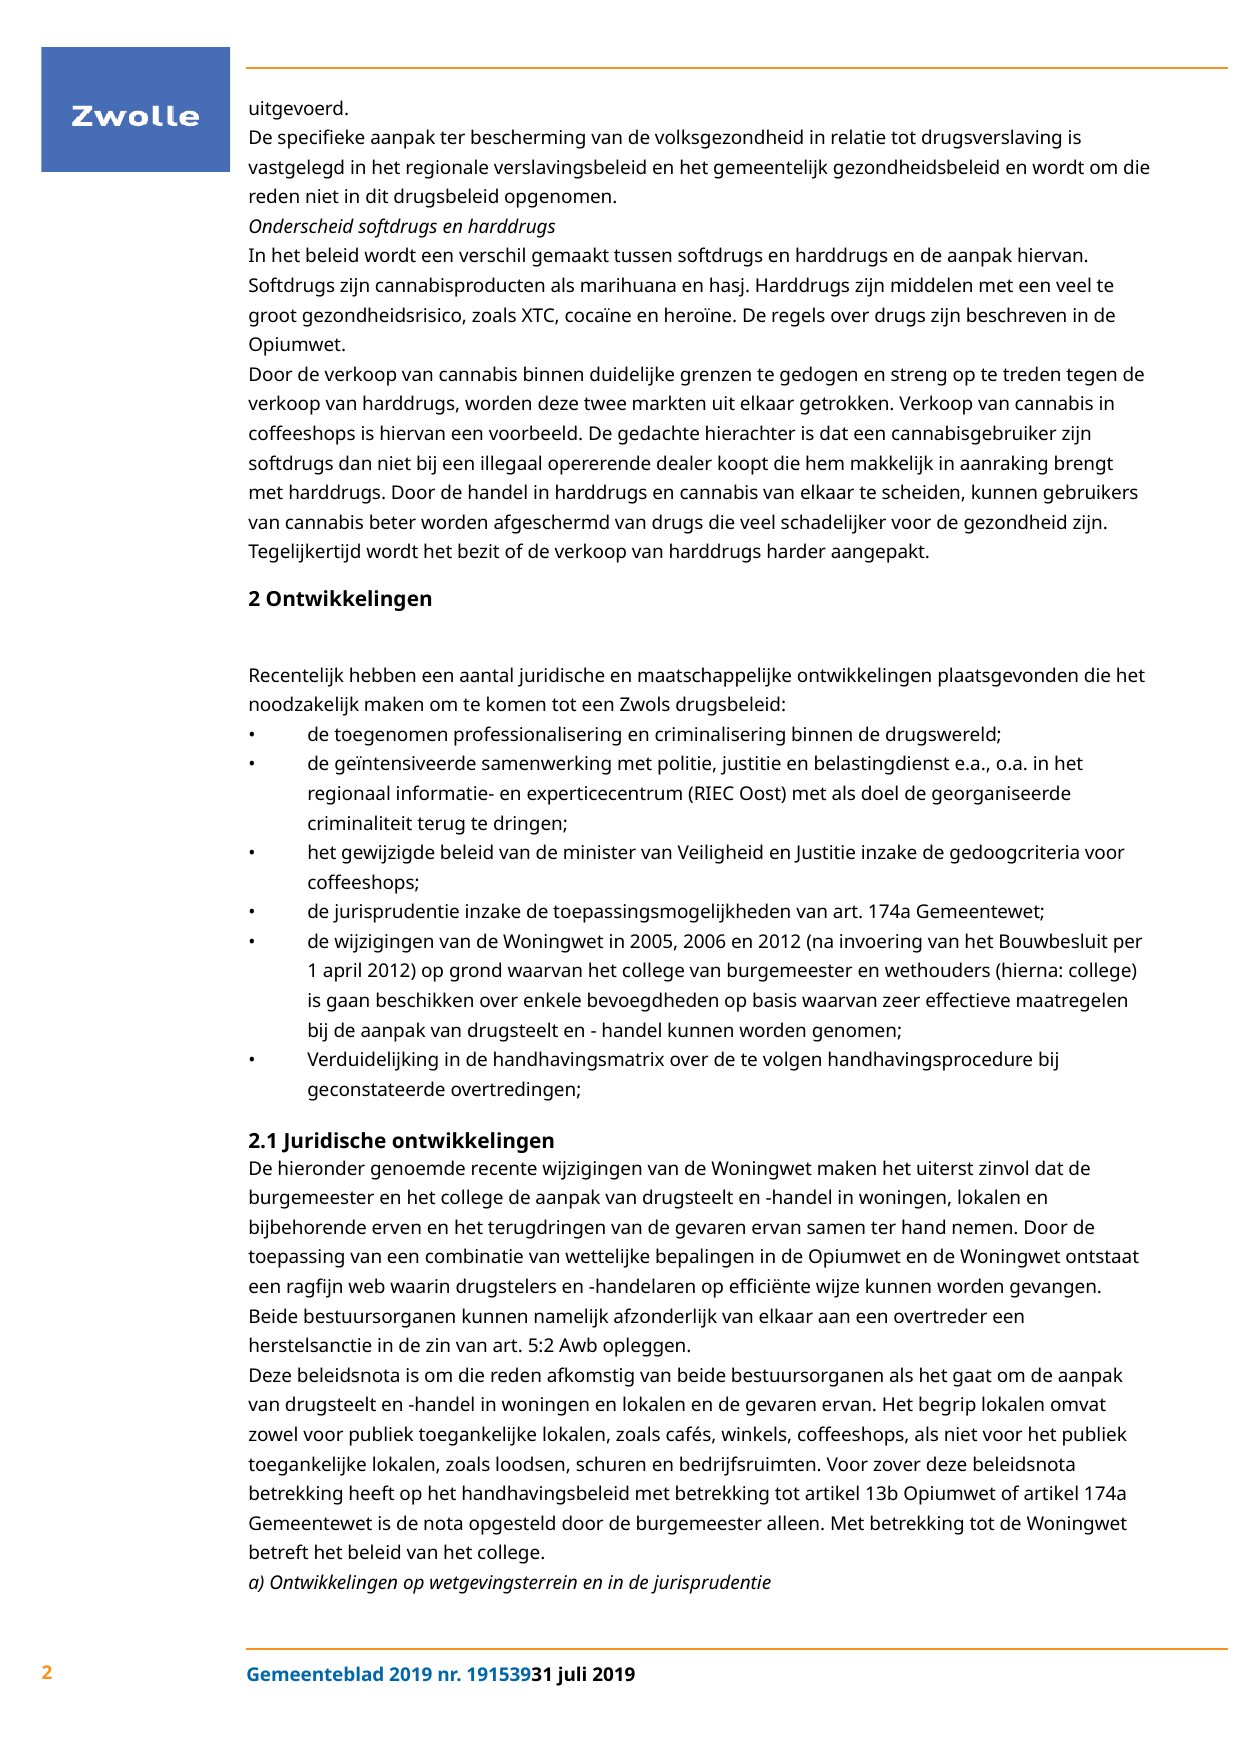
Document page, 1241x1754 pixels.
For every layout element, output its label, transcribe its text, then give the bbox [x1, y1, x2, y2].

text De hieronder genoemde recente wijzigingen van de Woningwet maken het uiterst zinvol dat de burgemeester en het college de aanpak van drugsteelt en -handel in woningen, lokalen en bijbehorende erven en het terugdringen van de gevaren ervan samen ter hand nemen. Door de toepassing van een combinatie van wettelijke bepalingen in de Opiumwet en de Woningwet ontstaat een ragfijn web waarin drugstelers en -handelaren op efficiënte wijze kunnen worden gevangen. Beide bestuursorganen kunnen namelijk afzonderlijk van elkaar aan een overtreder een herstelsanctie in de zin van art. 5:2 Awb opleggen. [248, 1155, 1152, 1358]
text a) Ontwikkelingen op wetgevingsterrein en in de jurisprudentie [248, 1569, 1152, 1595]
text Recentelijk hebben een aantal juridische en maatschappelijke ontwikkelingen plaatsgevonden die het noodzakelijk maken om te komen tot een Zwols drugsbeleid: [248, 662, 1152, 717]
text uitgevoerd. [248, 95, 1152, 121]
picture [41, 47, 231, 172]
list de geïntensiveerde samenwerking met politie, justitie en belastingdienst e.a., o.a. in het regionaal informatie- en experticecentrum (RIEC Oost) met als doel de georganiseerde criminaliteit terug te dringen; [248, 751, 1152, 836]
list het gewijzigde beleid van de minister van Veiligheid en Justitie inzake de gedoogcriteria voor coffeeshops; [248, 839, 1152, 895]
list de wijzigingen van de Woningwet in 2005, 2006 en 2012 (na invoering van het Bouwbesluit per 1 april 2012) op grond waarvan het college van burgemeester en wethouders (hierna: college) is gaan beschikken over enkele bevoegdheden op basis waarvan zeer effectieve maatregelen bij de aanpak van drugsteelt en - handel kunnen worden genomen; [248, 928, 1152, 1043]
text De specifieke aanpak ter bescherming van de volksgezondheid in relatie tot drugsverslaving is vastgelegd in het regionale verslavingsbeleid en het gemeentelijk gezondheidsbeleid en wordt om die reden niet in dit drugsbeleid opgenomen. [248, 124, 1152, 209]
text Deze beleidsnota is om die reden afkomstig van beide bestuursorganen als het gaat om de aanpak van drugsteelt en -handel in woningen en lokalen en de gevaren ervan. Het begrip lokalen omvat zowel voor publiek toegankelijke lokalen, zoals cafés, winkels, coffeeshops, als niet voor het publiek toegankelijke lokalen, zoals loodsen, schuren en bedrijfsruimten. Voor zover deze beleidsnota betrekking heeft op het handhavingsbeleid met betrekking tot artikel 13b Opiumwet of artikel 174a Gemeentewet is de nota opgesteld door de burgemeester alleen. Met betrekking tot de Woningwet betreft het beleid van het college. [248, 1362, 1152, 1565]
text In het beleid wordt een verschil gemaakt tussen softdrugs en harddrugs en de aanpak hiervan. Softdrugs zijn cannabisproducten als marihuana en hasj. Harddrugs zijn middelen met een veel te groot gezondheidsrisico, zoals XTC, cocaïne en heroïne. De regels over drugs zijn beschreven in de Opiumwet. [248, 243, 1152, 357]
text Door de verkoop van cannabis binnen duidelijke grenzen te gedogen en streng op te treden tegen de verkoop van harddrugs, worden deze twee markten uit elkaar getrokken. Verkoop van cannabis in coffeeshops is hiervan een voorbeeld. De gedachte hierachter is dat een cannabisgebruiker zijn softdrugs dan niet bij een illegaal opererende dealer koopt die hem makkelijk in aanraking brengt met harddrugs. Door de handel in harddrugs en cannabis van elkaar te scheiden, kunnen gebruikers van cannabis beter worden afgeschermd van drugs die veel schadelijker voor de gezondheid zijn. Tegelijkertijd wordt het bezit of de verkoop van harddrugs harder aangepakt. [248, 361, 1152, 564]
list de toegenomen professionalisering en criminalisering binnen de drugswereld; [248, 721, 1152, 747]
list de jurisprudentie inzake de toepassingsmogelijkheden van art. 174a Gemeentewet; [248, 898, 1152, 924]
list Verduidelijking in de handhavingsmatrix over de te volgen handhavingsprocedure bij geconstateerde overtredingen; [248, 1046, 1152, 1102]
text 2 Ontwikkelingen [248, 584, 1152, 613]
text 2.1 Juridische ontwikkelingen [248, 1126, 1152, 1155]
text Onderscheid softdrugs en harddrugs [248, 213, 1152, 239]
